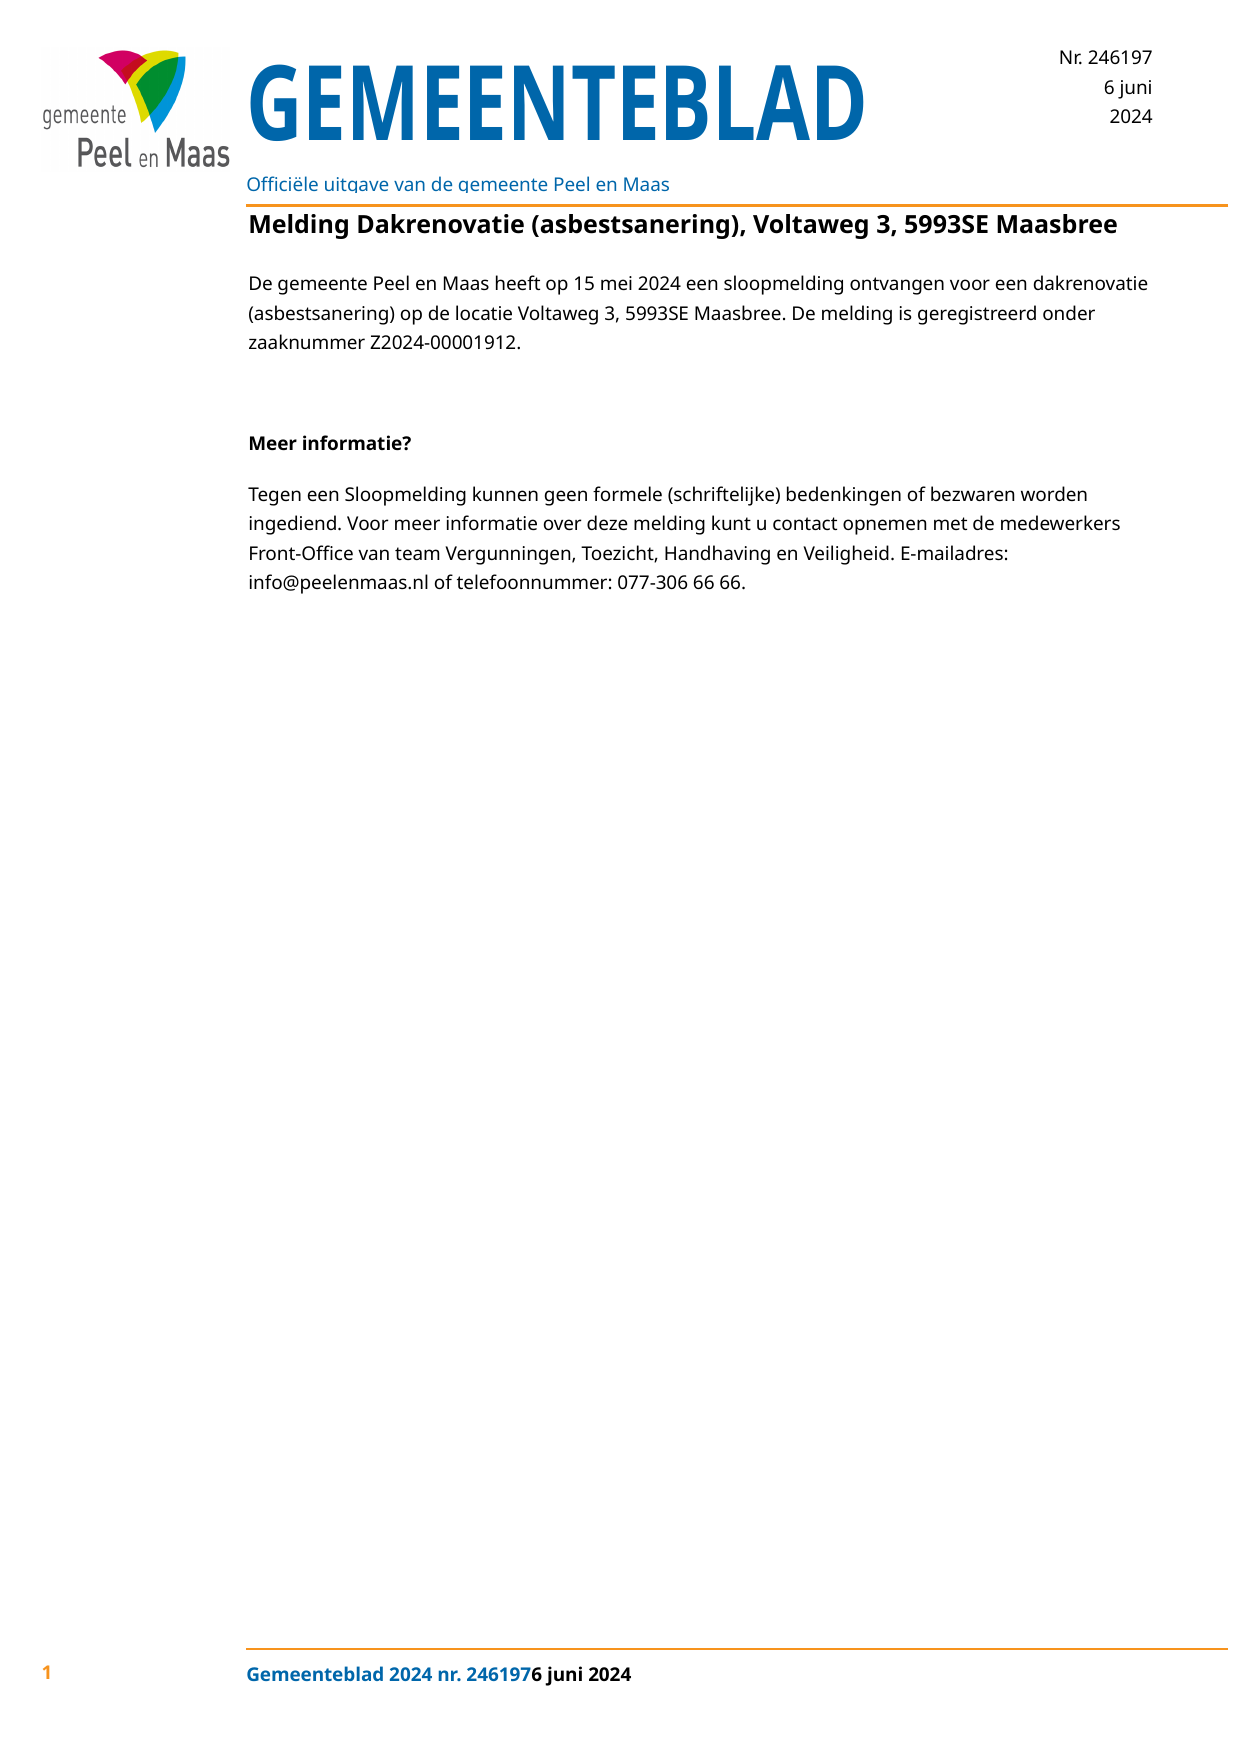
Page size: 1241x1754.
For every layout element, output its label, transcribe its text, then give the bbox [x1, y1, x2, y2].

text Tegen een Sloopmelding kunnen geen formele (schriftelijke) bedenkingen of bezwaren worden ingediend. Voor meer informatie over deze melding kunt u contact opnemen met de medewerkers Front-Office van team Vergunningen, Toezicht, Handhaving en Veiligheid. E-mailadres: info@peelenmaas.nl of telefoonnummer: 077-306 66 66. [248, 481, 1152, 595]
text De gemeente Peel en Maas heeft op 15 mei 2024 een sloopmelding ontvangen voor een dakrenovatie (asbestsanering) op de locatie Voltaweg 3, 5993SE Maasbree. De melding is geregistreerd onder zaaknummer Z2024-00001912. [248, 270, 1152, 355]
text Melding Dakrenovatie (asbestsanering), Voltaweg 3, 5993SE Maasbree [248, 207, 1152, 241]
picture [41, 47, 231, 172]
text Meer informatie? [248, 430, 1152, 456]
